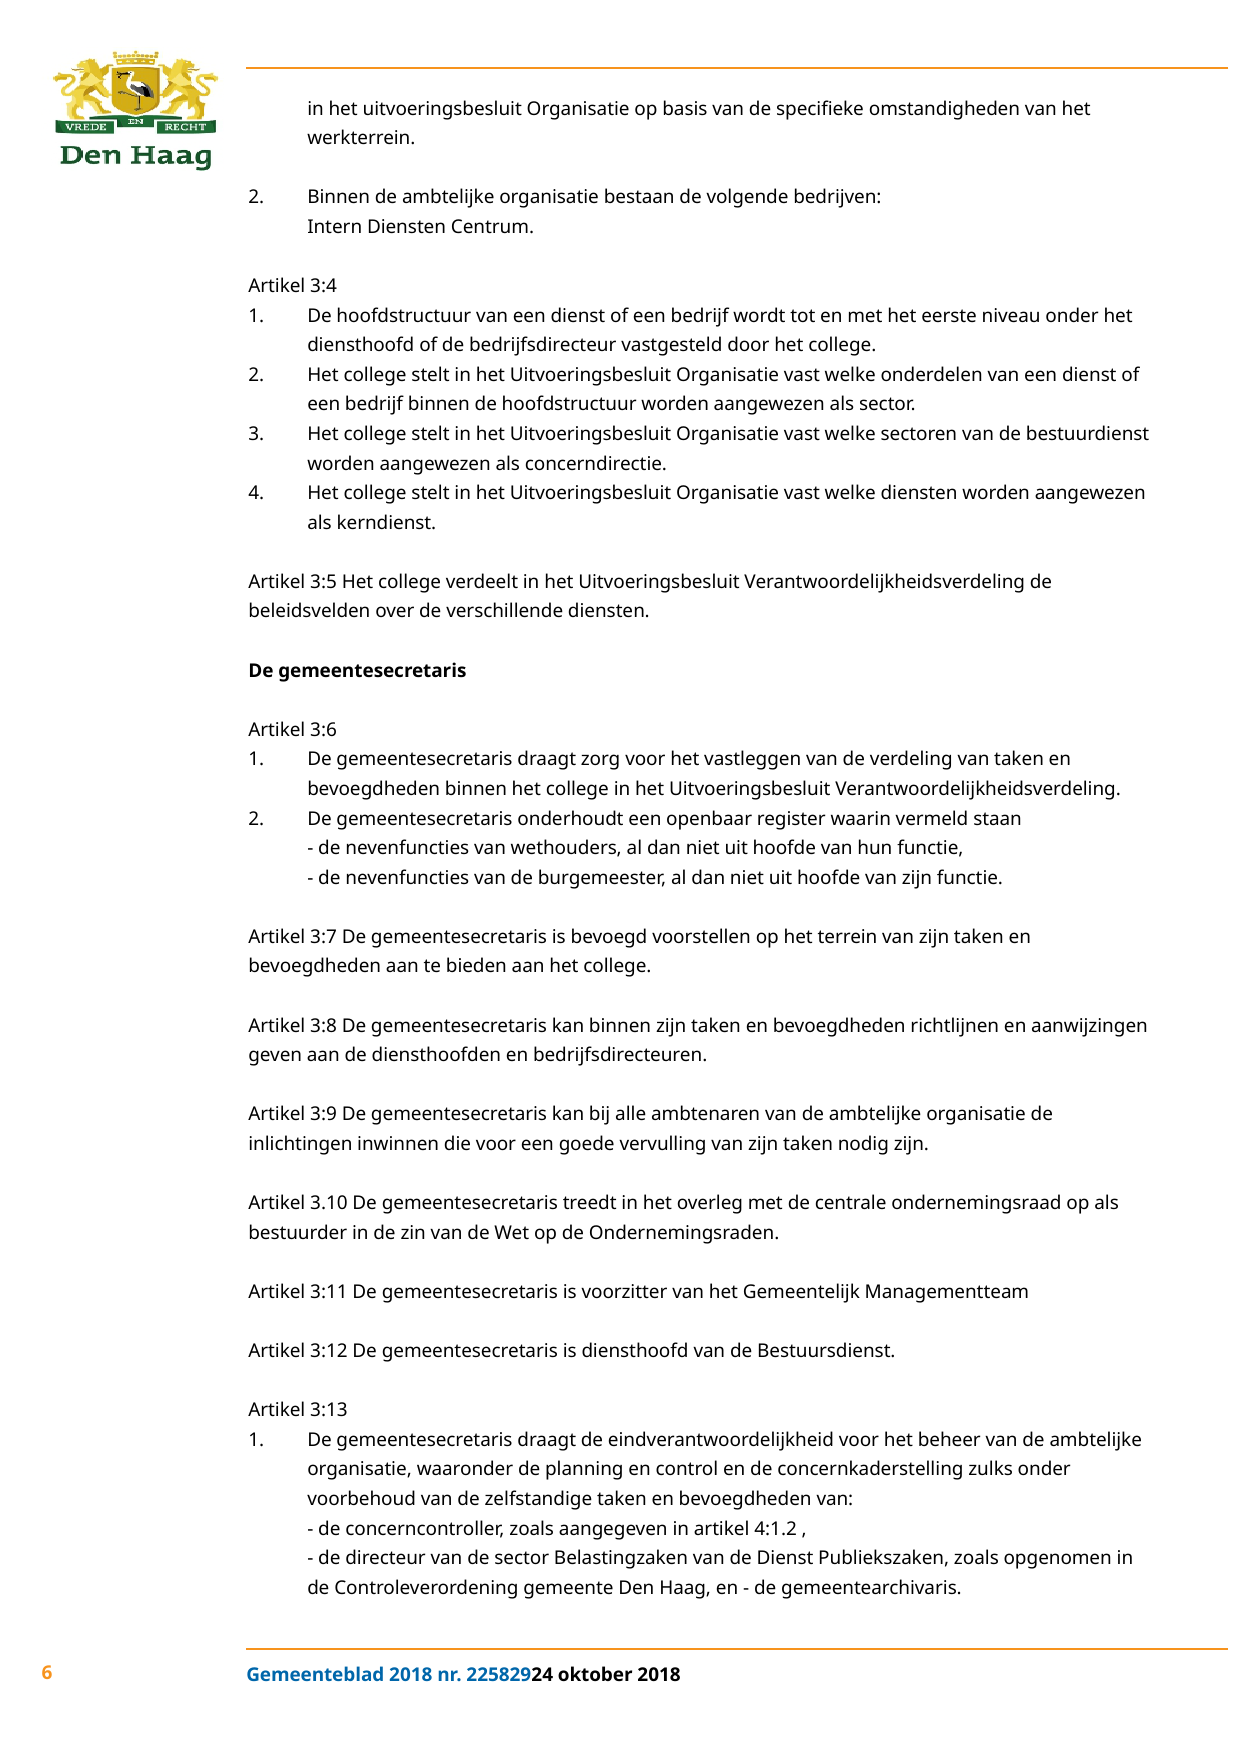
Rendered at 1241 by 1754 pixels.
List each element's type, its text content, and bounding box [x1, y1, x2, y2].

list in het uitvoeringsbesluit Organisatie op basis van de specifieke omstandigheden van het werkterrein. [248, 95, 1152, 150]
list De gemeentesecretaris draagt zorg voor het vastleggen van de verdeling van taken en bevoegdheden binnen het college in het Uitvoeringsbesluit Verantwoordelijkheidsverdeling. [248, 746, 1152, 801]
list De gemeentesecretaris draagt de eindverantwoordelijkheid voor het beheer van de ambtelijke organisatie, waaronder de planning en control en de concernkaderstelling zulks onder voorbehoud van de zelfstandige taken en bevoegdheden van: [248, 1426, 1152, 1511]
text Artikel 3:7 De gemeentesecretaris is bevoegd voorstellen op het terrein van zijn taken en bevoegdheden aan te bieden aan het college. [248, 923, 1152, 978]
text De gemeentesecretaris [248, 657, 1152, 683]
text Artikel 3:6 [248, 716, 1152, 742]
text Artikel 3:12 De gemeentesecretaris is diensthoofd van de Bestuursdienst. [248, 1337, 1152, 1363]
list - de nevenfuncties van wethouders, al dan niet uit hoofde van hun functie, [248, 834, 1152, 860]
list De gemeentesecretaris onderhoudt een openbaar register waarin vermeld staan [248, 805, 1152, 831]
list - de concerncontroller, zoals aangegeven in artikel 4:1.2 , [248, 1515, 1152, 1541]
list - de nevenfuncties van de burgemeester, al dan niet uit hoofde van zijn functie. [248, 864, 1152, 890]
text Artikel 3:4 [248, 272, 1152, 298]
text Artikel 3.10 De gemeentesecretaris treedt in het overleg met de centrale ondernemingsraad op als bestuurder in de zin van de Wet op de Ondernemingsraden. [248, 1189, 1152, 1245]
text Artikel 3:11 De gemeentesecretaris is voorzitter van het Gemeentelijk Managementteam [248, 1278, 1152, 1304]
list Het college stelt in het Uitvoeringsbesluit Organisatie vast welke diensten worden aangewezen als kerndienst. [248, 479, 1152, 535]
text Artikel 3:9 De gemeentesecretaris kan bij alle ambtenaren van de ambtelijke organisatie de inlichtingen inwinnen die voor een goede vervulling van zijn taken nodig zijn. [248, 1101, 1152, 1156]
picture [41, 47, 231, 172]
list Het college stelt in het Uitvoeringsbesluit Organisatie vast welke onderdelen van een dienst of een bedrijf binnen de hoofdstructuur worden aangewezen als sector. [248, 361, 1152, 416]
text Artikel 3:13 [248, 1396, 1152, 1422]
list De hoofdstructuur van een dienst of een bedrijf wordt tot en met het eerste niveau onder het diensthoofd of de bedrijfsdirecteur vastgesteld door het college. [248, 302, 1152, 357]
list Het college stelt in het Uitvoeringsbesluit Organisatie vast welke sectoren van de bestuurdienst worden aangewezen als concerndirectie. [248, 420, 1152, 476]
text Artikel 3:5 Het college verdeelt in het Uitvoeringsbesluit Verantwoordelijkheidsverdeling de beleidsvelden over de verschillende diensten. [248, 568, 1152, 623]
list - de directeur van de sector Belastingzaken van de Dienst Publiekszaken, zoals opgenomen in de Controleverordening gemeente Den Haag, en - de gemeentearchivaris. [248, 1544, 1152, 1600]
list Binnen de ambtelijke organisatie bestaan de volgende bedrijven: [248, 183, 1152, 209]
text Artikel 3:8 De gemeentesecretaris kan binnen zijn taken en bevoegdheden richtlijnen en aanwijzingen geven aan de diensthoofden en bedrijfsdirecteuren. [248, 1012, 1152, 1067]
list Intern Diensten Centrum. [248, 213, 1152, 239]
